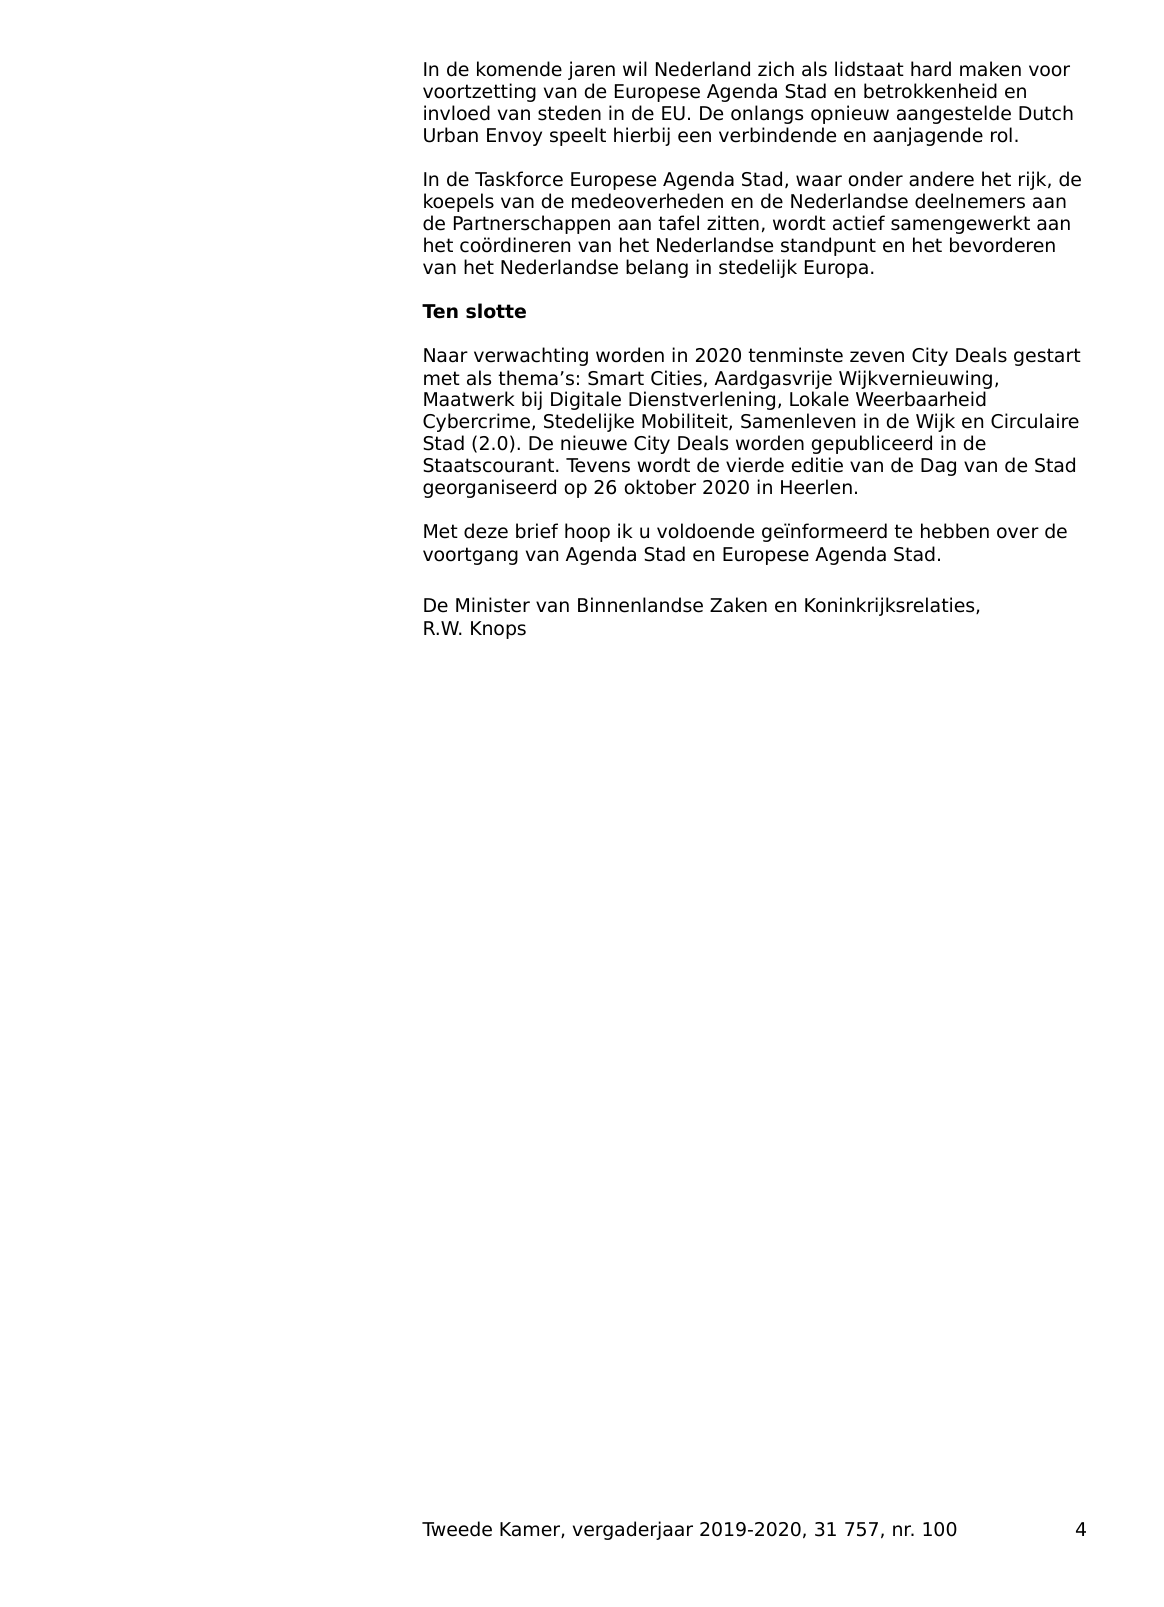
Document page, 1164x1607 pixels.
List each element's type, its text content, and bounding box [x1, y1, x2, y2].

text Naar verwachting worden in 2020 tenminste zeven City Deals gestart met als thema’s: Smart Cities, Aardgasvrije Wijkvernieuwing, Maatwerk bij Digitale Dienstverlening, Lokale Weerbaarheid Cybercrime, Stedelijke Mobiliteit, Samenleven in de Wijk en Circulaire Stad (2.0). De nieuwe City Deals worden gepubliceerd in de Staatscourant. Tevens wordt de vierde editie van de Dag van de Stad georganiseerd op 26 oktober 2020 in Heerlen. [422, 345, 1087, 499]
text Met deze brief hoop ik u voldoende geïnformeerd te hebben over de voortgang van Agenda Stad en Europese Agenda Stad. [422, 521, 1087, 565]
text In de Taskforce Europese Agenda Stad, waar onder andere het rijk, de koepels van de medeoverheden en de Nederlandse deelnemers aan de Partnerschappen aan tafel zitten, wordt actief samengewerkt aan het coördineren van het Nederlandse standpunt en het bevorderen van het Nederlandse belang in stedelijk Europa. [422, 169, 1087, 279]
text In de komende jaren wil Nederland zich als lidstaat hard maken voor voortzetting van de Europese Agenda Stad en betrokkenheid en invloed van steden in de EU. De onlangs opnieuw aangestelde Dutch Urban Envoy speelt hierbij een verbindende en aanjagende rol. [422, 59, 1087, 147]
text De Minister van Binnenlandse Zaken en Koninkrijksrelaties, R.W. Knops [422, 595, 1087, 639]
subtitle Ten slotte [422, 301, 1087, 323]
